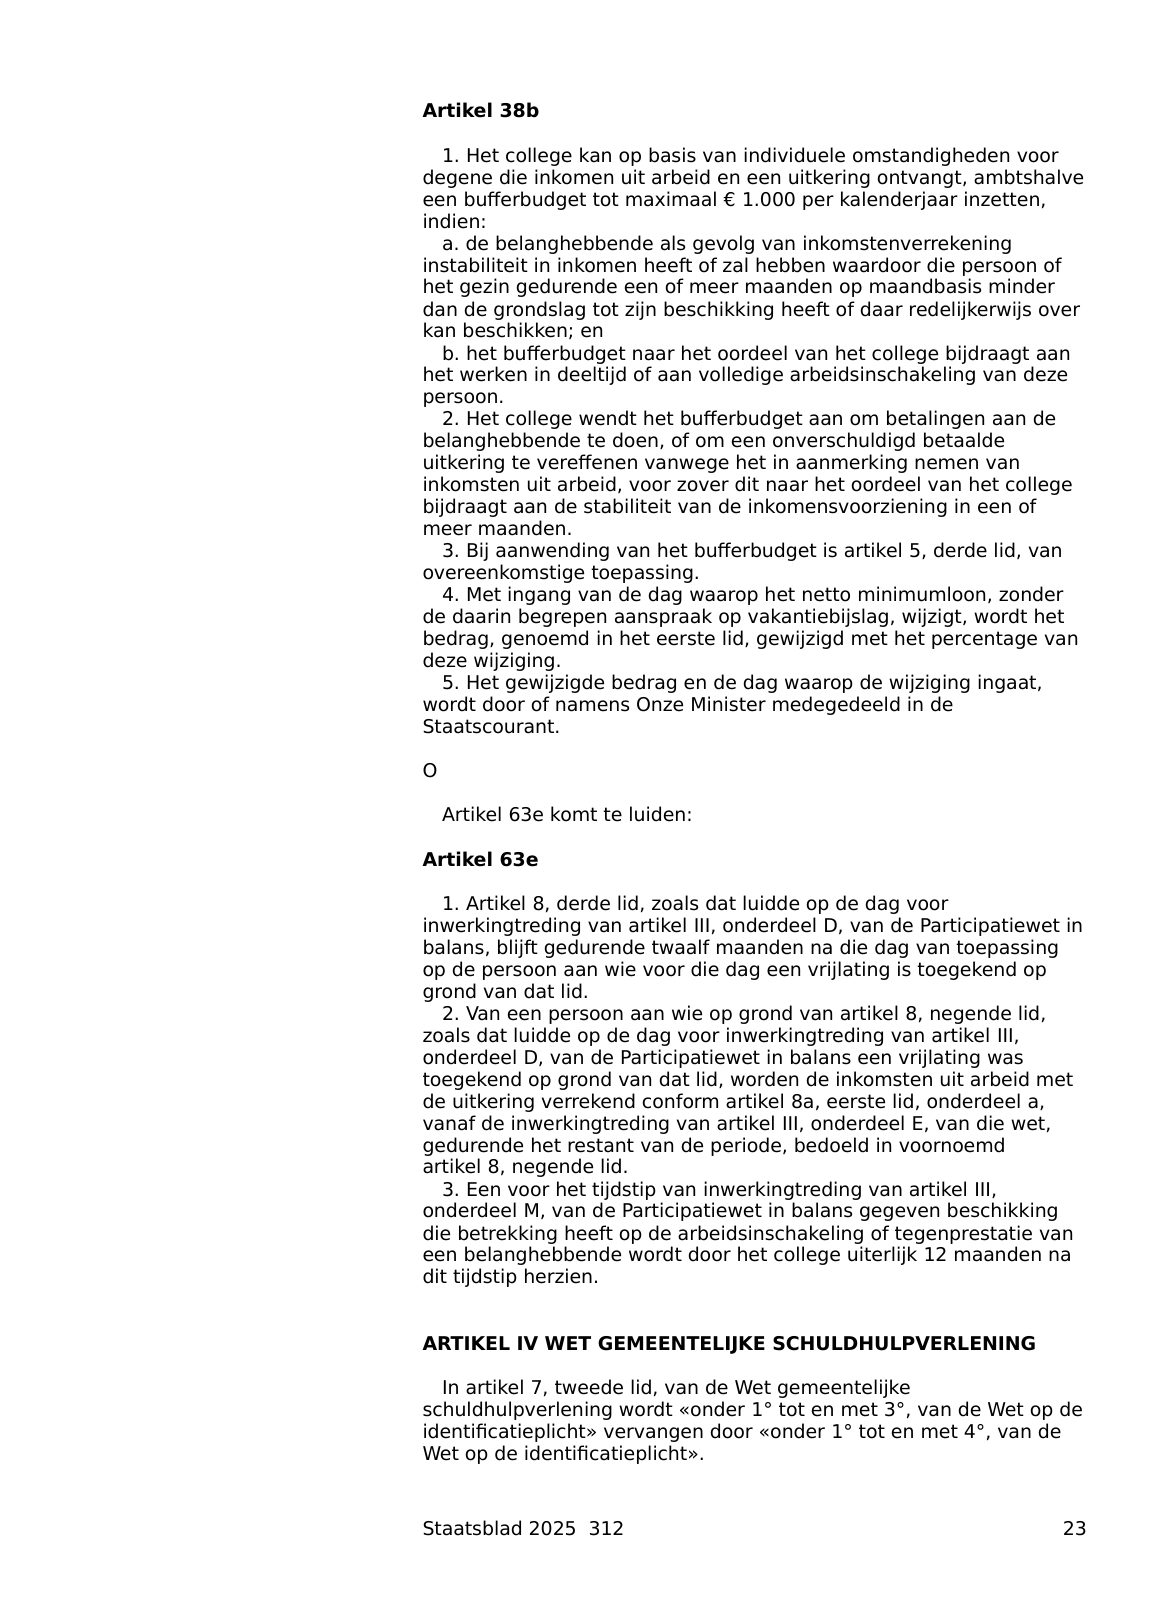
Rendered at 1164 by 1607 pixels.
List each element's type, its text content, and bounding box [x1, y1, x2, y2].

text 3. Bij aanwending van het bufferbudget is artikel 5, derde lid, van overeenkomstige toepassing. [422, 540, 1087, 584]
text 1. Artikel 8, derde lid, zoals dat luidde op de dag voor inwerkingtreding van artikel III, onderdeel D, van de Participatiewet in balans, blijft gedurende twaalf maanden na die dag van toepassing op de persoon aan wie voor die dag een vrijlating is toegekend op grond van dat lid. [422, 893, 1087, 1003]
text In artikel 7, tweede lid, van de Wet gemeentelijke schuldhulpverlening wordt «onder 1° tot en met 3°, van de Wet op de identificatieplicht» vervangen door «onder 1° tot en met 4°, van de Wet op de identificatieplicht». [422, 1377, 1087, 1465]
subtitle Artikel 38b [422, 100, 1087, 122]
text Artikel 63e komt te luiden: [422, 804, 1087, 826]
text a. de belanghebbende als gevolg van inkomstenverrekening instabiliteit in inkomen heeft of zal hebben waardoor die persoon of het gezin gedurende een of meer maanden op maandbasis minder dan de grondslag tot zijn beschikking heeft of daar redelijkerwijs over kan beschikken; en [422, 232, 1087, 342]
text 2. Het college wendt het bufferbudget aan om betalingen aan de belanghebbende te doen, of om een onverschuldigd betaalde uitkering te vereffenen vanwege het in aanmerking nemen van inkomsten uit arbeid, voor zover dit naar het oordeel van het college bijdraagt aan de stabiliteit van de inkomensvoorziening in een of meer maanden. [422, 408, 1087, 540]
text b. het bufferbudget naar het oordeel van het college bijdraagt aan het werken in deeltijd of aan volledige arbeidsinschakeling van deze persoon. [422, 342, 1087, 408]
text O [422, 760, 1087, 782]
subtitle ARTIKEL IV WET GEMEENTELIJKE SCHULDHULPVERLENING [422, 1333, 1087, 1355]
text 5. Het gewijzigde bedrag en de dag waarop de wijziging ingaat, wordt door of namens Onze Minister medegedeeld in de Staatscourant. [422, 672, 1087, 738]
text 1. Het college kan op basis van individuele omstandigheden voor degene die inkomen uit arbeid en een uitkering ontvangt, ambtshalve een bufferbudget tot maximaal € 1.000 per kalenderjaar inzetten, indien: [422, 144, 1087, 232]
text 4. Met ingang van de dag waarop het netto minimumloon, zonder de daarin begrepen aanspraak op vakantiebijslag, wijzigt, wordt het bedrag, genoemd in het eerste lid, gewijzigd met het percentage van deze wijziging. [422, 584, 1087, 672]
text 2. Van een persoon aan wie op grond van artikel 8, negende lid, zoals dat luidde op de dag voor inwerkingtreding van artikel III, onderdeel D, van de Participatiewet in balans een vrijlating was toegekend op grond van dat lid, worden de inkomsten uit arbeid met de uitkering verrekend conform artikel 8a, eerste lid, onderdeel a, vanaf de inwerkingtreding van artikel III, onderdeel E, van die wet, gedurende het restant van de periode, bedoeld in voornoemd artikel 8, negende lid. [422, 1003, 1087, 1178]
subtitle Artikel 63e [422, 848, 1087, 871]
text 3. Een voor het tijdstip van inwerkingtreding van artikel III, onderdeel M, van de Participatiewet in balans gegeven beschikking die betrekking heeft op de arbeidsinschakeling of tegenprestatie van een belanghebbende wordt door het college uiterlijk 12 maanden na dit tijdstip herzien. [422, 1178, 1087, 1288]
